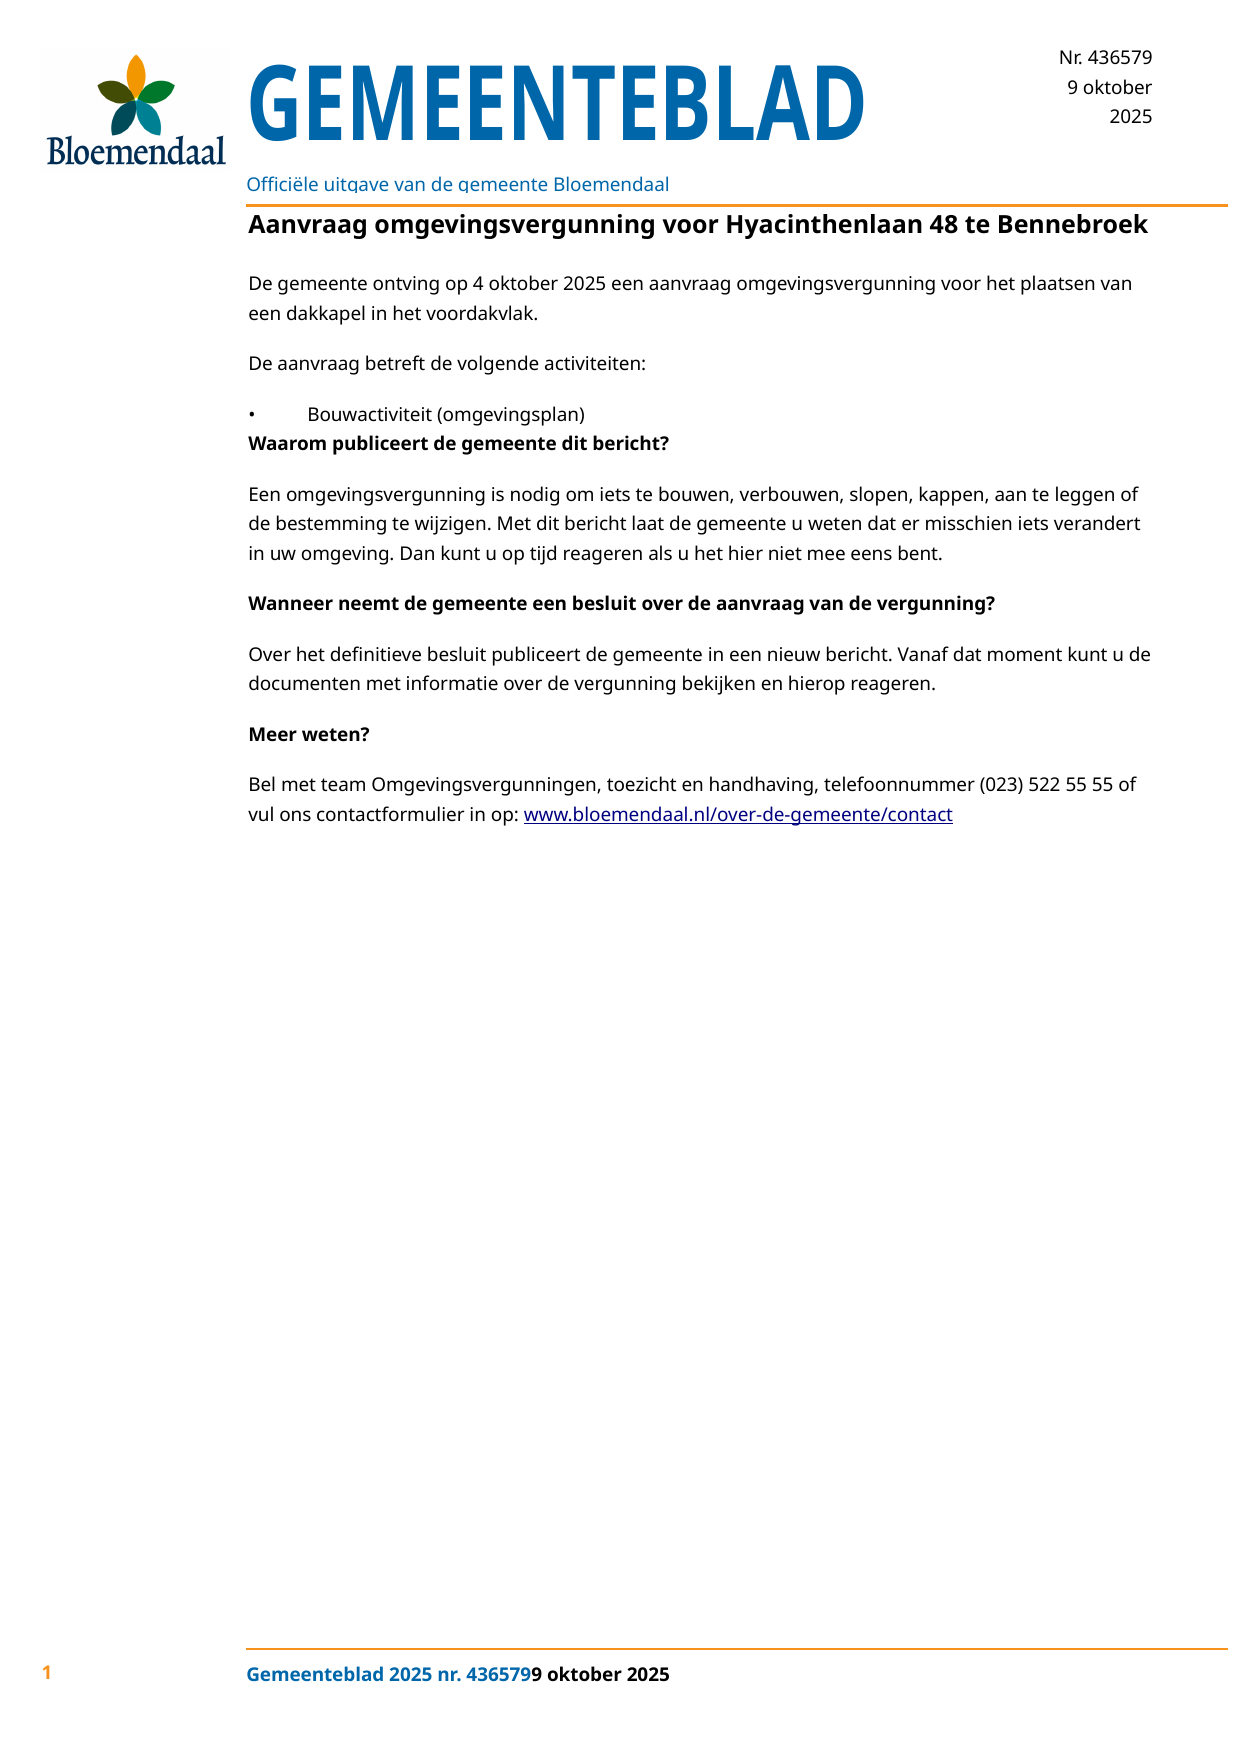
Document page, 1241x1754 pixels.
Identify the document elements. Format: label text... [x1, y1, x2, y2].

text Wanneer neemt de gemeente een besluit over de aanvraag van de vergunning? [248, 590, 1152, 616]
text Waarom publiceert de gemeente dit bericht? [248, 430, 1152, 456]
text Bel met team Omgevingsvergunningen, toezicht en handhaving, telefoonnummer (023) 522 55 55 of vul ons contactformulier in op: www.bloemendaal.nl/over-de-gemeente/contact [248, 771, 1152, 826]
list Bouwactiviteit (omgevingsplan) [248, 401, 1152, 426]
text Meer weten? [248, 721, 1152, 746]
text De aanvraag betreft de volgende activiteiten: [248, 350, 1152, 376]
text Over het definitieve besluit publiceert de gemeente in een nieuw bericht. Vanaf dat moment kunt u de documenten met informatie over de vergunning bekijken en hierop reageren. [248, 641, 1152, 696]
picture [41, 47, 231, 172]
text Aanvraag omgevingsvergunning voor Hyacinthenlaan 48 te Bennebroek [248, 207, 1152, 241]
text Een omgevingsvergunning is nodig om iets te bouwen, verbouwen, slopen, kappen, aan te leggen of de bestemming te wijzigen. Met dit bericht laat de gemeente u weten dat er misschien iets verandert in uw omgeving. Dan kunt u op tijd reageren als u het hier niet mee eens bent. [248, 481, 1152, 566]
text De gemeente ontving op 4 oktober 2025 een aanvraag omgevingsvergunning voor het plaatsen van een dakkapel in het voordakvlak. [248, 270, 1152, 326]
